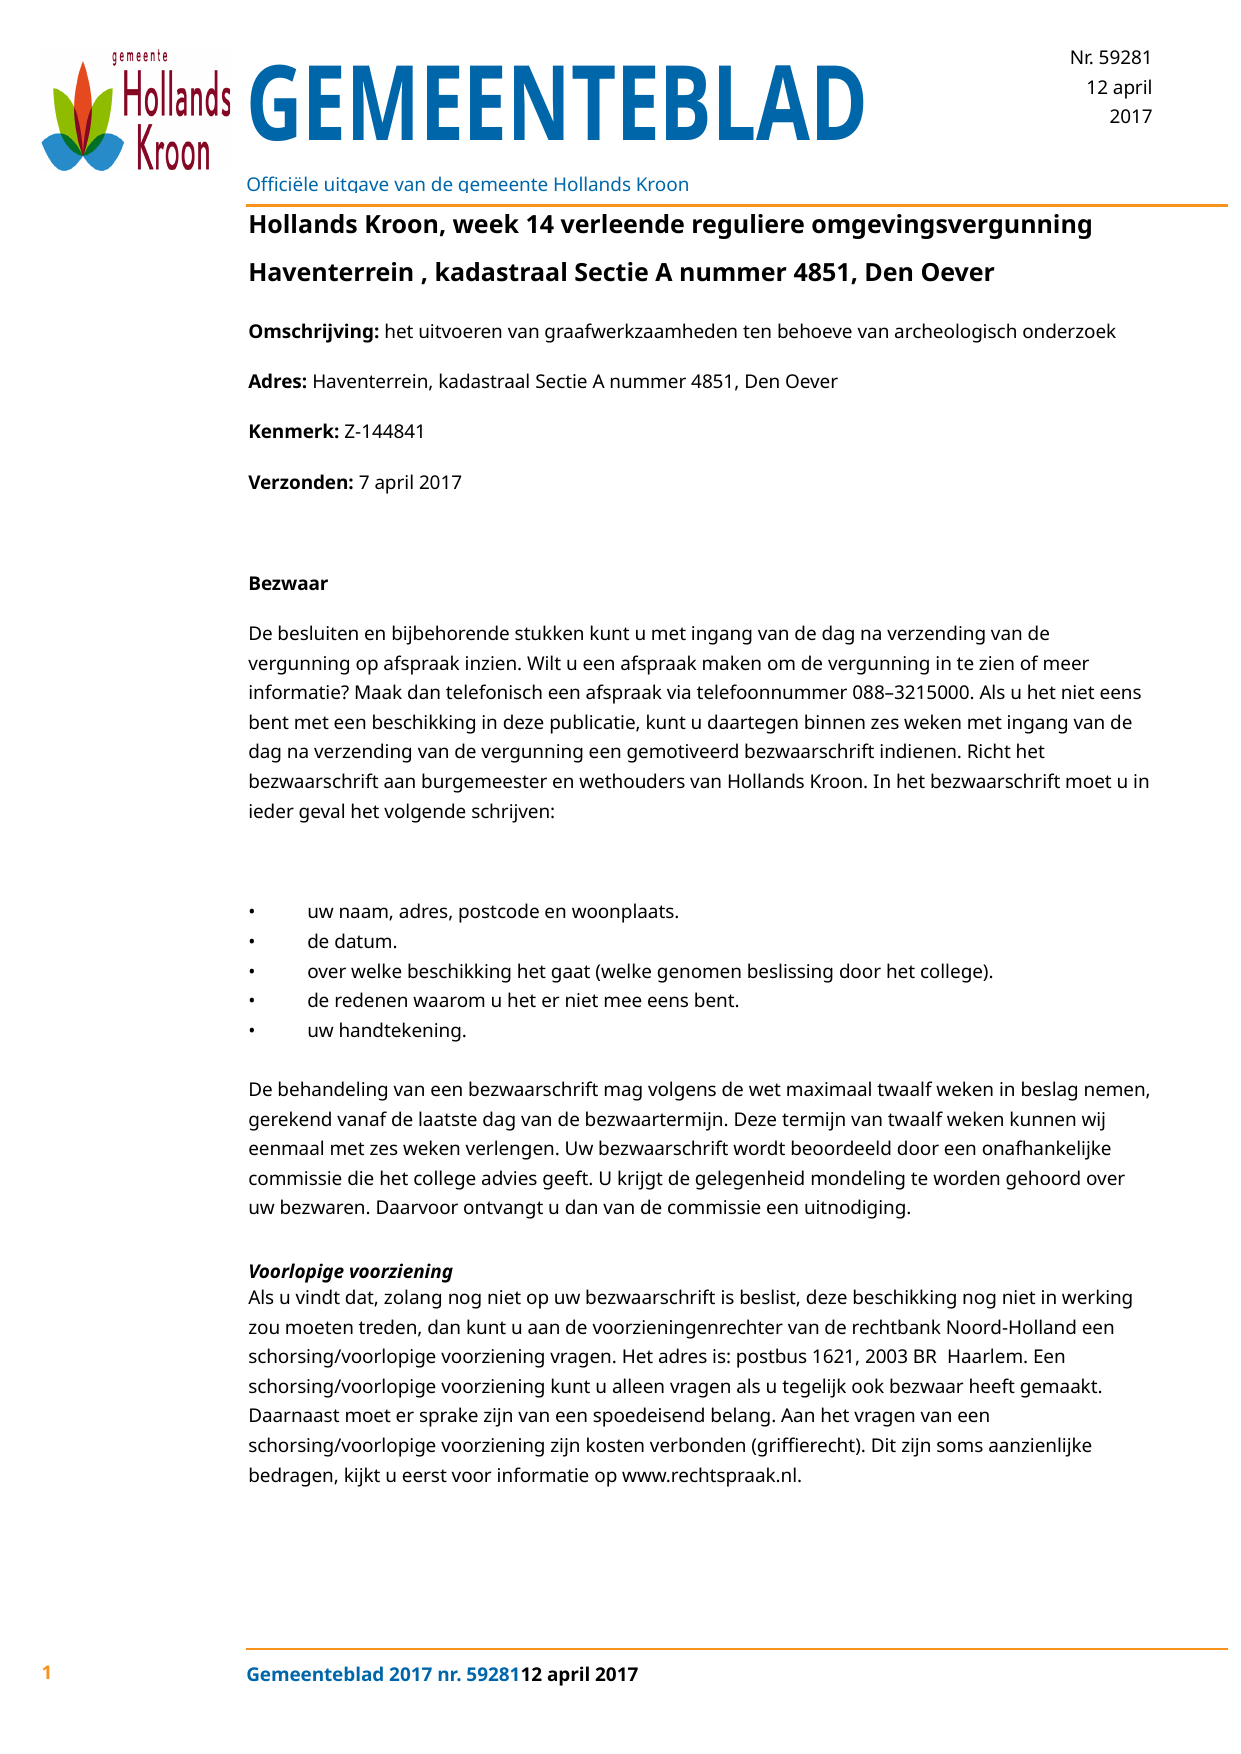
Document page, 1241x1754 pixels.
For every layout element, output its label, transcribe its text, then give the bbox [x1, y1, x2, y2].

text Verzonden: 7 april 2017 [248, 469, 1152, 495]
list over welke beschikking het gaat (welke genomen beslissing door het college). [248, 958, 1152, 984]
list de datum. [248, 928, 1152, 954]
list uw naam, adres, postcode en woonplaats. [248, 899, 1152, 924]
text Omschrijving: het uitvoeren van graafwerkzaamheden ten behoeve van archeologisch onderzoek [248, 318, 1152, 344]
text Adres: Haventerrein, kadastraal Sectie A nummer 4851, Den Oever [248, 368, 1152, 394]
list de redenen waarom u het er niet mee eens bent. [248, 987, 1152, 1013]
text Bezwaar [248, 570, 1152, 596]
text De behandeling van een bezwaarschrift mag volgens de wet maximaal twaalf weken in beslag nemen, gerekend vanaf de laatste dag van de bezwaartermijn. Deze termijn van twaalf weken kunnen wij eenmaal met zes weken verlengen. Uw bezwaarschrift wordt beoordeeld door een onafhankelijke commissie die het college advies geeft. U krijgt de gelegenheid mondeling te worden gehoord over uw bezwaren. Daarvoor ontvangt u dan van de commissie een uitnodiging. [248, 1076, 1152, 1220]
text Kenmerk: Z-144841 [248, 419, 1152, 444]
text Hollands Kroon, week 14 verleende reguliere omgevingsvergunning Haventerrein , kadastraal Sectie A nummer 4851, Den Oever [248, 207, 1152, 288]
list uw handtekening. [248, 1017, 1152, 1043]
picture [41, 47, 231, 172]
text Als u vindt dat, zolang nog niet op uw bezwaarschrift is beslist, deze beschikking nog niet in werking zou moeten treden, dan kunt u aan de voorzieningenrechter van de rechtbank Noord-Holland een schorsing/voorlopige voorziening vragen. Het adres is: postbus 1621, 2003 BR Haarlem. Een schorsing/voorlopige voorziening kunt u alleen vragen als u tegelijk ook bezwaar heeft gemaakt. Daarnaast moet er sprake zijn van een spoedeisend belang. Aan het vragen van een schorsing/voorlopige voorziening zijn kosten verbonden (griffierecht). Dit zijn soms aanzienlijke bedragen, kijkt u eerst voor informatie op www.rechtspraak.nl. [248, 1284, 1152, 1487]
text De besluiten en bijbehorende stukken kunt u met ingang van de dag na verzending van de vergunning op afspraak inzien. Wilt u een afspraak maken om de vergunning in te zien of meer informatie? Maak dan telefonisch een afspraak via telefoonnummer 088–3215000. Als u het niet eens bent met een beschikking in deze publicatie, kunt u daartegen binnen zes weken met ingang van de dag na verzending van de vergunning een gemotiveerd bezwaarschrift indienen. Richt het bezwaarschrift aan burgemeester en wethouders van Hollands Kroon. In het bezwaarschrift moet u in ieder geval het volgende schrijven: [248, 620, 1152, 824]
text Voorlopige voorziening [248, 1258, 1152, 1284]
